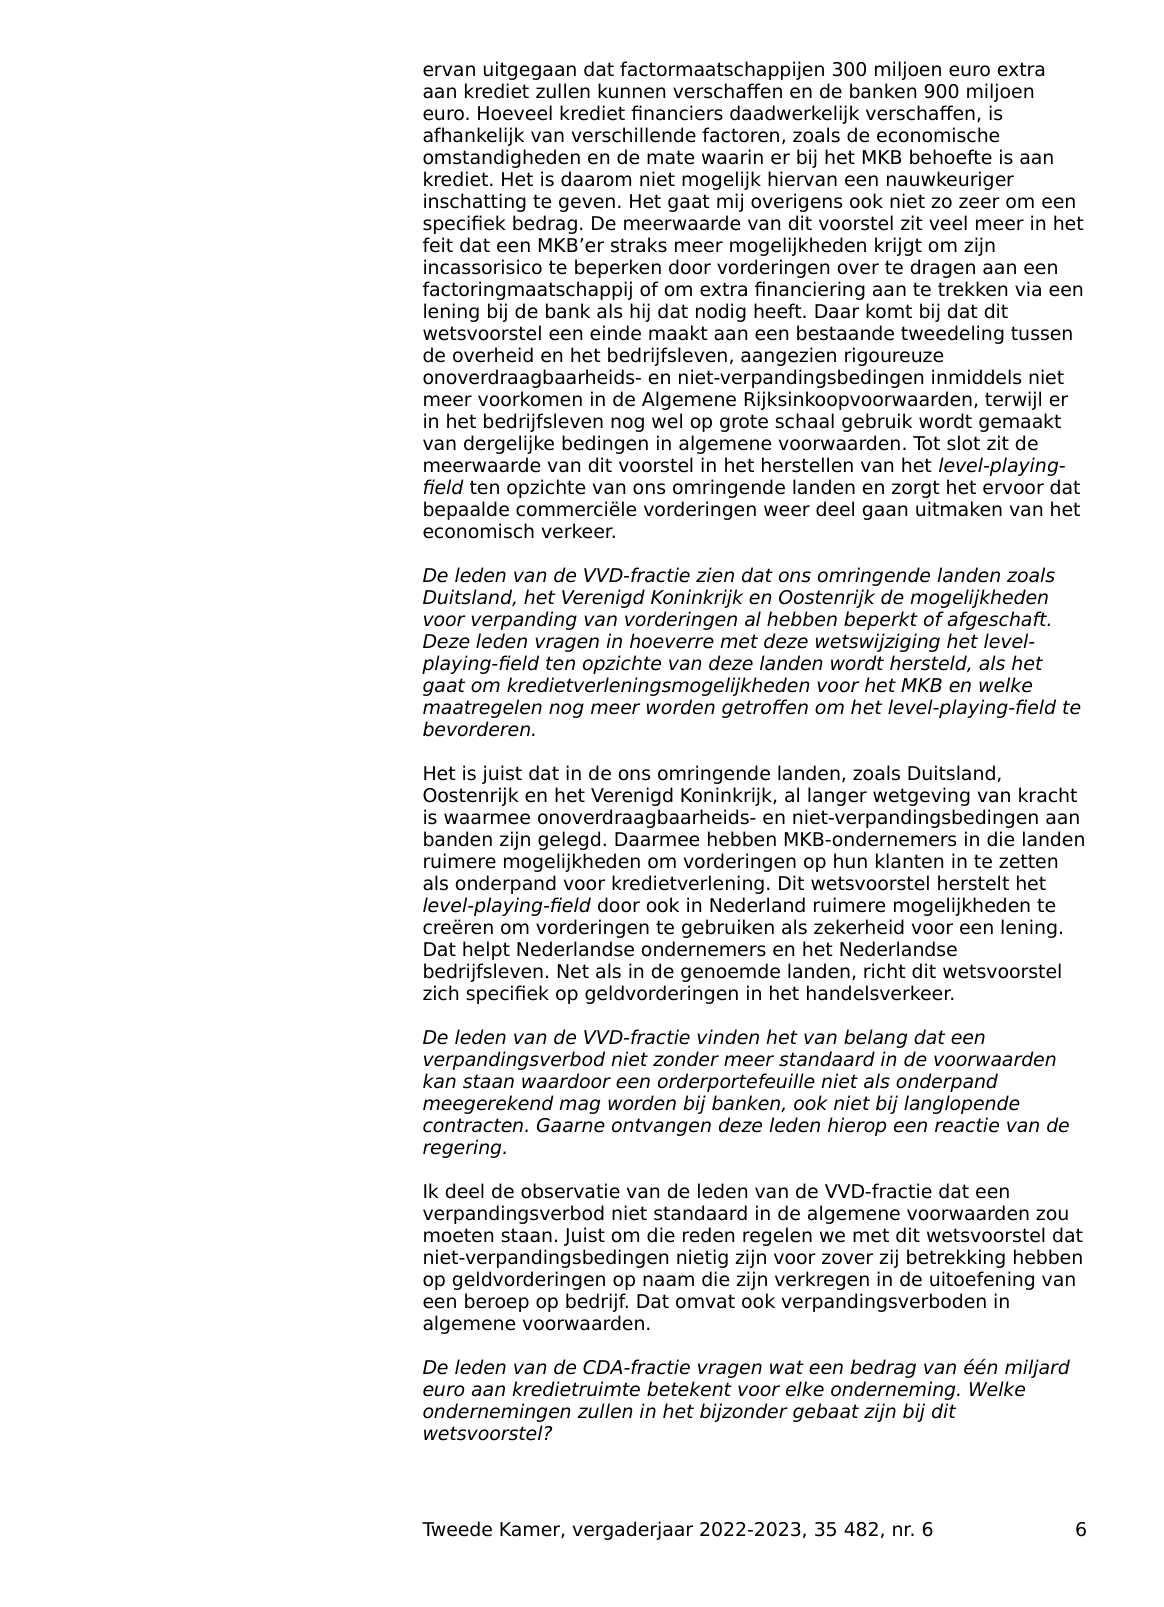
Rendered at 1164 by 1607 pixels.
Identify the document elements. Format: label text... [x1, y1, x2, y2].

text De leden van de VVD-fractie vinden het van belang dat een verpandingsverbod niet zonder meer standaard in de voorwaarden kan staan waardoor een orderportefeuille niet als onderpand meegerekend mag worden bij banken, ook niet bij langlopende contracten. Gaarne ontvangen deze leden hierop een reactie van de regering. [422, 1027, 1087, 1159]
text De leden van de VVD-fractie zien dat ons omringende landen zoals Duitsland, het Verenigd Koninkrijk en Oostenrijk de mogelijkheden voor verpanding van vorderingen al hebben beperkt of afgeschaft. Deze leden vragen in hoeverre met deze wetswijziging het level-playing-field ten opzichte van deze landen wordt hersteld, als het gaat om kredietverleningsmogelijkheden voor het MKB en welke maatregelen nog meer worden getroffen om het level-playing-field te bevorderen. [422, 565, 1087, 741]
text ervan uitgegaan dat factormaatschappijen 300 miljoen euro extra aan krediet zullen kunnen verschaffen en de banken 900 miljoen euro. Hoeveel krediet financiers daadwerkelijk verschaffen, is afhankelijk van verschillende factoren, zoals de economische omstandigheden en de mate waarin er bij het MKB behoefte is aan krediet. Het is daarom niet mogelijk hiervan een nauwkeuriger inschatting te geven. Het gaat mij overigens ook niet zo zeer om een specifiek bedrag. De meerwaarde van dit voorstel zit veel meer in het feit dat een MKB’er straks meer mogelijkheden krijgt om zijn incassorisico te beperken door vorderingen over te dragen aan een factoringmaatschappij of om extra financiering aan te trekken via een lening bij de bank als hij dat nodig heeft. Daar komt bij dat dit wetsvoorstel een einde maakt aan een bestaande tweedeling tussen de overheid en het bedrijfsleven, aangezien rigoureuze onoverdraagbaarheids- en niet-verpandingsbedingen inmiddels niet meer voorkomen in de Algemene Rijksinkoopvoorwaarden, terwijl er in het bedrijfsleven nog wel op grote schaal gebruik wordt gemaakt van dergelijke bedingen in algemene voorwaarden. Tot slot zit de meerwaarde van dit voorstel in het herstellen van het level-playing-field ten opzichte van ons omringende landen en zorgt het ervoor dat bepaalde commerciële vorderingen weer deel gaan uitmaken van het economisch verkeer. [422, 59, 1087, 543]
text Het is juist dat in de ons omringende landen, zoals Duitsland, Oostenrijk en het Verenigd Koninkrijk, al langer wetgeving van kracht is waarmee onoverdraagbaarheids- en niet-verpandingsbedingen aan banden zijn gelegd. Daarmee hebben MKB-ondernemers in die landen ruimere mogelijkheden om vorderingen op hun klanten in te zetten als onderpand voor kredietverlening. Dit wetsvoorstel herstelt het level-playing-field door ook in Nederland ruimere mogelijkheden te creëren om vorderingen te gebruiken als zekerheid voor een lening. Dat helpt Nederlandse ondernemers en het Nederlandse bedrijfsleven. Net als in de genoemde landen, richt dit wetsvoorstel zich specifiek op geldvorderingen in het handelsverkeer. [422, 763, 1087, 1004]
text De leden van de CDA-fractie vragen wat een bedrag van één miljard euro aan kredietruimte betekent voor elke onderneming. Welke ondernemingen zullen in het bijzonder gebaat zijn bij dit wetsvoorstel? [422, 1357, 1087, 1445]
text Ik deel de observatie van de leden van de VVD-fractie dat een verpandingsverbod niet standaard in de algemene voorwaarden zou moeten staan. Juist om die reden regelen we met dit wetsvoorstel dat niet-verpandingsbedingen nietig zijn voor zover zij betrekking hebben op geldvorderingen op naam die zijn verkregen in de uitoefening van een beroep op bedrijf. Dat omvat ook verpandingsverboden in algemene voorwaarden. [422, 1181, 1087, 1335]
